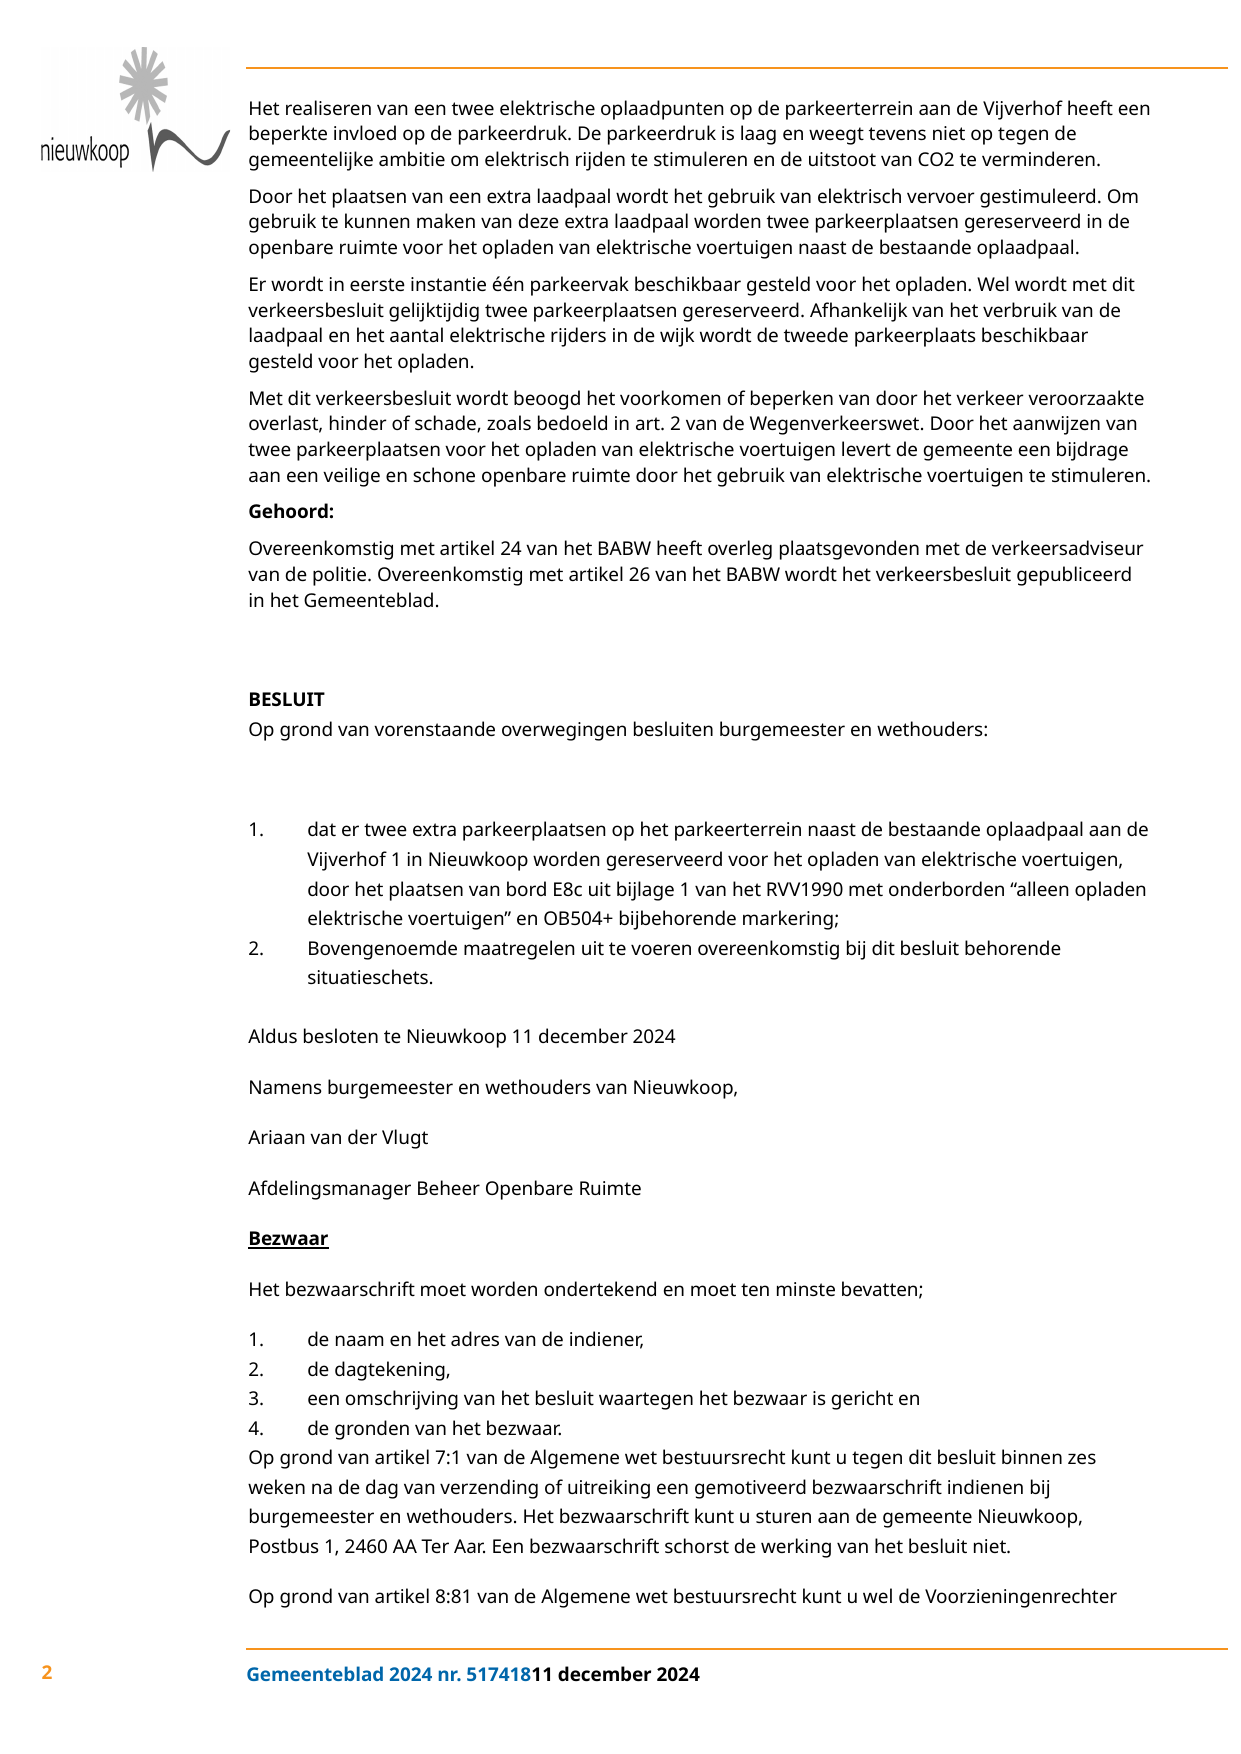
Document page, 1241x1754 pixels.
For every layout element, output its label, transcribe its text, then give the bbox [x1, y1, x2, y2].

text Op grond van artikel 8:81 van de Algemene wet bestuursrecht kunt u wel de Voorzieningenrechter [248, 1584, 1152, 1609]
text Er wordt in eerste instantie één parkeervak beschikbaar gesteld voor het opladen. Wel wordt met dit verkeersbesluit gelijktijdig twee parkeerplaatsen gereserveerd. Afhankelijk van het verbruik van de laadpaal en het aantal elektrische rijders in de wijk wordt de tweede parkeerplaats beschikbaar gesteld voor het opladen. [248, 271, 1152, 374]
list dat er twee extra parkeerplaatsen op het parkeerterrein naast de bestaande oplaadpaal aan de Vijverhof 1 in Nieuwkoop worden gereserveerd voor het opladen van elektrische voertuigen, door het plaatsen van bord E8c uit bijlage 1 van het RVV1990 met onderborden “alleen opladen elektrische voertuigen” en OB504+ bijbehorende markering; [248, 817, 1152, 931]
text Door het plaatsen van een extra laadpaal wordt het gebruik van elektrisch vervoer gestimuleerd. Om gebruik te kunnen maken van deze extra laadpaal worden twee parkeerplaatsen gereserveerd in de openbare ruimte voor het opladen van elektrische voertuigen naast de bestaande oplaadpaal. [248, 183, 1152, 260]
text Gehoord: [248, 499, 1152, 524]
text Met dit verkeersbesluit wordt beoogd het voorkomen of beperken van door het verkeer veroorzaakte overlast, hinder of schade, zoals bedoeld in art. 2 van de Wegenverkeerswet. Door het aanwijzen van twee parkeerplaatsen voor het opladen van elektrische voertuigen levert de gemeente een bijdrage aan een veilige en schone openbare ruimte door het gebruik van elektrische voertuigen te stimuleren. [248, 385, 1152, 488]
text Op grond van vorenstaande overwegingen besluiten burgemeester en wethouders: [248, 716, 1152, 742]
text Bezwaar [248, 1225, 1152, 1251]
list de naam en het adres van de indiener, [248, 1326, 1152, 1352]
text Het realiseren van een twee elektrische oplaadpunten op de parkeerterrein aan de Vijverhof heeft een beperkte invloed op de parkeerdruk. De parkeerdruk is laag en weegt tevens niet op tegen de gemeentelijke ambitie om elektrisch rijden te stimuleren en de uitstoot van CO2 te verminderen. [248, 95, 1152, 172]
list de dagtekening, [248, 1356, 1152, 1382]
list de gronden van het bezwaar. [248, 1415, 1152, 1441]
text Ariaan van der Vlugt [248, 1124, 1152, 1150]
text Afdelingsmanager Beheer Openbare Ruimte [248, 1175, 1152, 1201]
list Bovengenoemde maatregelen uit te voeren overeenkomstig bij dit besluit behorende situatieschets. [248, 935, 1152, 990]
list een omschrijving van het besluit waartegen het bezwaar is gericht en [248, 1385, 1152, 1411]
text Namens burgemeester en wethouders van Nieuwkoop, [248, 1074, 1152, 1100]
text BESLUIT [248, 686, 1152, 712]
text Op grond van artikel 7:1 van de Algemene wet bestuursrecht kunt u tegen dit besluit binnen zes weken na de dag van verzending of uitreiking een gemotiveerd bezwaarschrift indienen bij burgemeester en wethouders. Het bezwaarschrift kunt u sturen aan de gemeente Nieuwkoop, Postbus 1, 2460 AA Ter Aar. Een bezwaarschrift schorst de werking van het besluit niet. [248, 1444, 1152, 1559]
text Aldus besloten te Nieuwkoop 11 december 2024 [248, 1024, 1152, 1049]
picture [41, 47, 231, 172]
text Het bezwaarschrift moet worden ondertekend en moet ten minste bevatten; [248, 1276, 1152, 1302]
text Overeenkomstig met artikel 24 van het BABW heeft overleg plaatsgevonden met de verkeersadviseur van de politie. Overeenkomstig met artikel 26 van het BABW wordt het verkeersbesluit gepubliceerd in het Gemeenteblad. [248, 535, 1152, 613]
